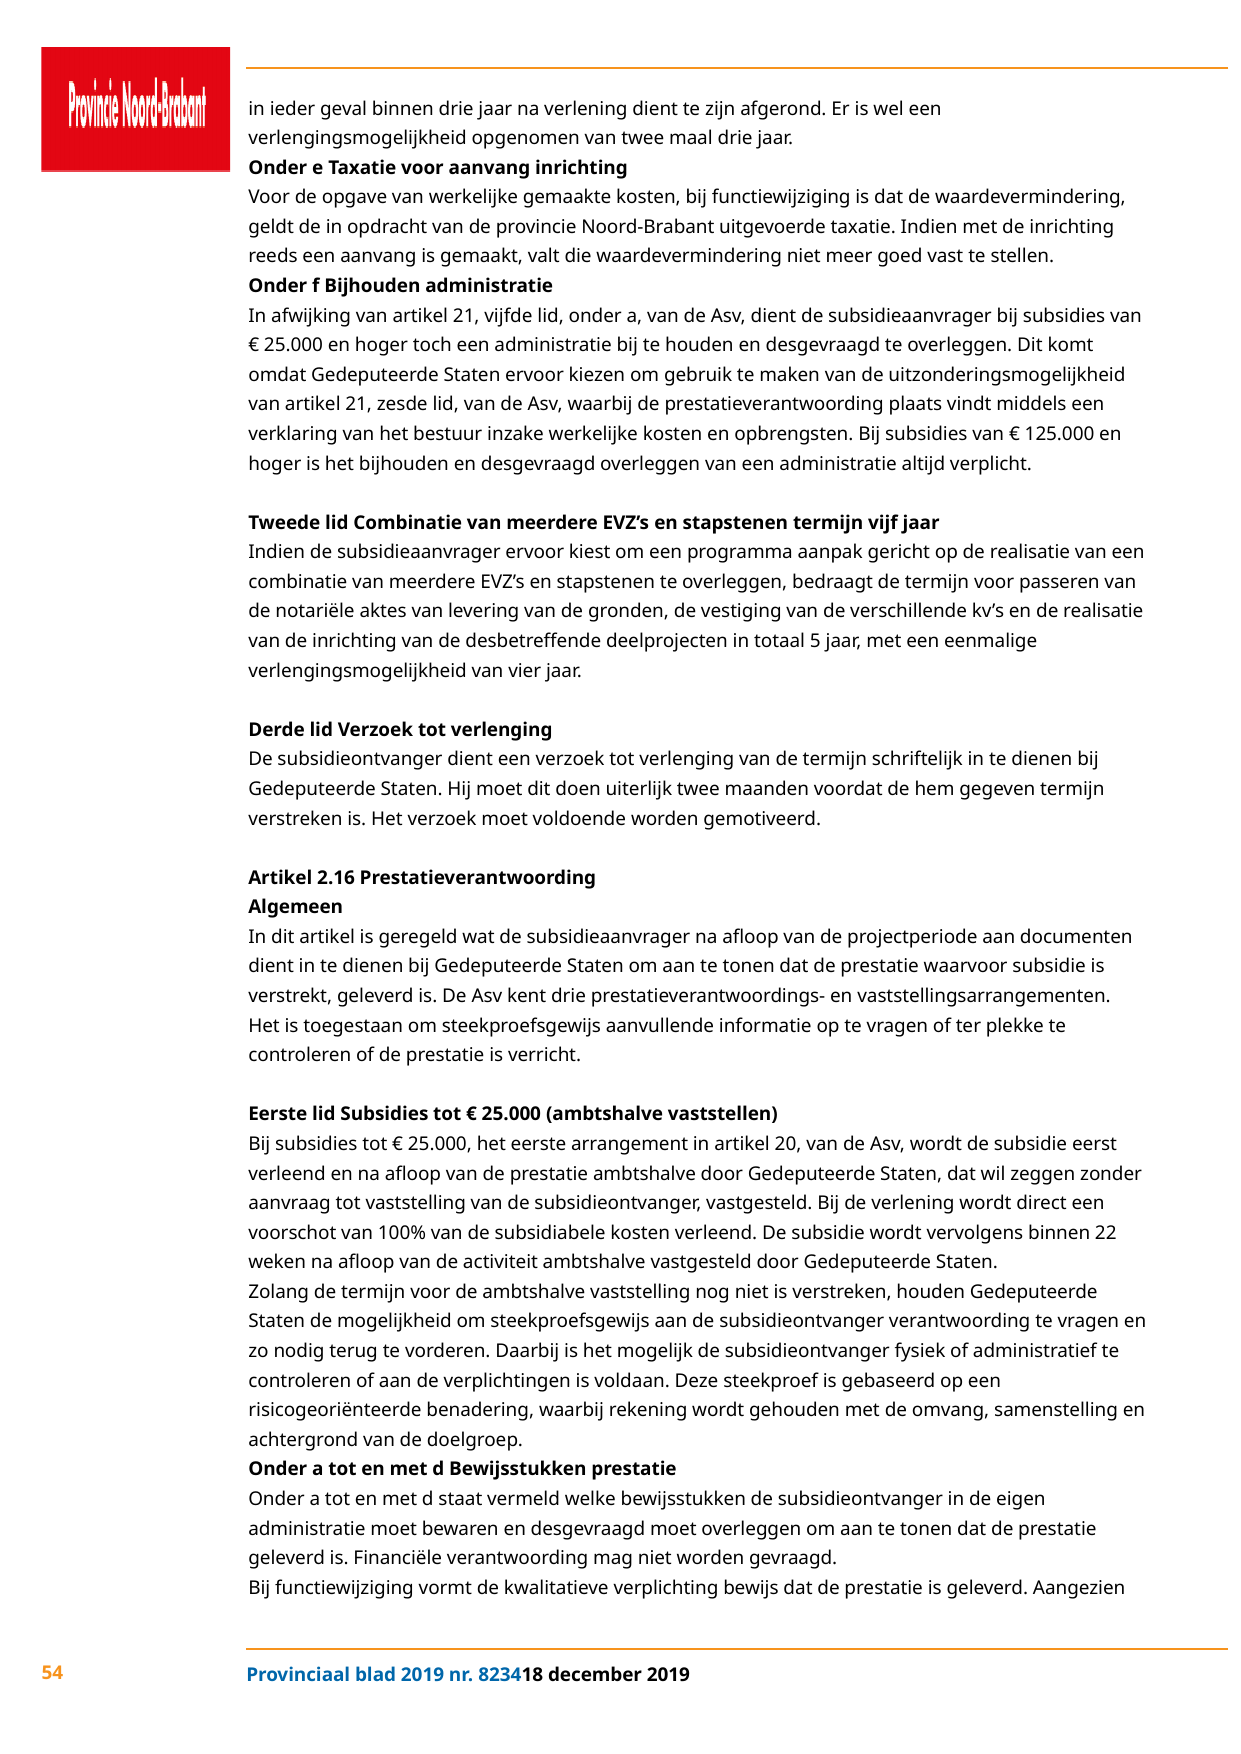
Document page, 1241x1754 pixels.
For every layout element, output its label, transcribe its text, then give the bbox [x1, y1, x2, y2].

text Tweede lid Combinatie van meerdere EVZ’s en stapstenen termijn vijf jaar [248, 509, 1152, 535]
text Het is toegestaan om steekproefsgewijs aanvullende informatie op te vragen of ter plekke te controleren of de prestatie is verricht. [248, 1012, 1152, 1067]
picture [41, 47, 231, 172]
text Onder a tot en met d staat vermeld welke bewijsstukken de subsidieontvanger in de eigen administratie moet bewaren en desgevraagd moet overleggen om aan te tonen dat de prestatie geleverd is. Financiële verantwoording mag niet worden gevraagd. [248, 1485, 1152, 1570]
text Indien de subsidieaanvrager ervoor kiest om een programma aanpak gericht op de realisatie van een combinatie van meerdere EVZ’s en stapstenen te overleggen, bedraagt de termijn voor passeren van de notariële aktes van levering van de gronden, de vestiging van de verschillende kv’s en de realisatie van de inrichting van de desbetreffende deelprojecten in totaal 5 jaar, met een eenmalige verlengingsmogelijkheid van vier jaar. [248, 538, 1152, 683]
text Derde lid Verzoek tot verlenging [248, 716, 1152, 742]
text Onder a tot en met d Bewijsstukken prestatie [248, 1456, 1152, 1481]
text In afwijking van artikel 21, vijfde lid, onder a, van de Asv, dient de subsidieaanvrager bij subsidies van € 25.000 en hoger toch een administratie bij te houden en desgevraagd te overleggen. Dit komt omdat Gedeputeerde Staten ervoor kiezen om gebruik te maken van de uitzonderingsmogelijkheid van artikel 21, zesde lid, van de Asv, waarbij de prestatieverantwoording plaats vindt middels een verklaring van het bestuur inzake werkelijke kosten en opbrengsten. Bij subsidies van € 125.000 en hoger is het bijhouden en desgevraagd overleggen van een administratie altijd verplicht. [248, 302, 1152, 476]
text Bij subsidies tot € 25.000, het eerste arrangement in artikel 20, van de Asv, wordt de subsidie eerst verleend en na afloop van de prestatie ambtshalve door Gedeputeerde Staten, dat wil zeggen zonder aanvraag tot vaststelling van de subsidieontvanger, vastgesteld. Bij de verlening wordt direct een voorschot van 100% van de subsidiabele kosten verleend. De subsidie wordt vervolgens binnen 22 weken na afloop van de activiteit ambtshalve vastgesteld door Gedeputeerde Staten. [248, 1130, 1152, 1274]
text Artikel 2.16 Prestatieverantwoording [248, 864, 1152, 890]
text De subsidieontvanger dient een verzoek tot verlenging van de termijn schriftelijk in te dienen bij Gedeputeerde Staten. Hij moet dit doen uiterlijk twee maanden voordat de hem gegeven termijn verstreken is. Het verzoek moet voldoende worden gemotiveerd. [248, 746, 1152, 831]
text Onder e Taxatie voor aanvang inrichting [248, 154, 1152, 180]
text In dit artikel is geregeld wat de subsidieaanvrager na afloop van de projectperiode aan documenten dient in te dienen bij Gedeputeerde Staten om aan te tonen dat de prestatie waarvoor subsidie is verstrekt, geleverd is. De Asv kent drie prestatieverantwoordings- en vaststellingsarrangementen. [248, 923, 1152, 1008]
text in ieder geval binnen drie jaar na verlening dient te zijn afgerond. Er is wel een verlengingsmogelijkheid opgenomen van twee maal drie jaar. [248, 95, 1152, 150]
text Eerste lid Subsidies tot € 25.000 (ambtshalve vaststellen) [248, 1101, 1152, 1126]
text Bij functiewijziging vormt de kwalitatieve verplichting bewijs dat de prestatie is geleverd. Aangezien [248, 1574, 1152, 1600]
text Zolang de termijn voor de ambtshalve vaststelling nog niet is verstreken, houden Gedeputeerde Staten de mogelijkheid om steekproefsgewijs aan de subsidieontvanger verantwoording te vragen en zo nodig terug te vorderen. Daarbij is het mogelijk de subsidieontvanger fysiek of administratief te controleren of aan de verplichtingen is voldaan. Deze steekproef is gebaseerd op een risicogeoriënteerde benadering, waarbij rekening wordt gehouden met de omvang, samenstelling en achtergrond van de doelgroep. [248, 1278, 1152, 1452]
text Algemeen [248, 893, 1152, 919]
text Onder f Bijhouden administratie [248, 272, 1152, 298]
text Voor de opgave van werkelijke gemaakte kosten, bij functiewijziging is dat de waardevermindering, geldt de in opdracht van de provincie Noord-Brabant uitgevoerde taxatie. Indien met de inrichting reeds een aanvang is gemaakt, valt die waardevermindering niet meer goed vast te stellen. [248, 183, 1152, 268]
